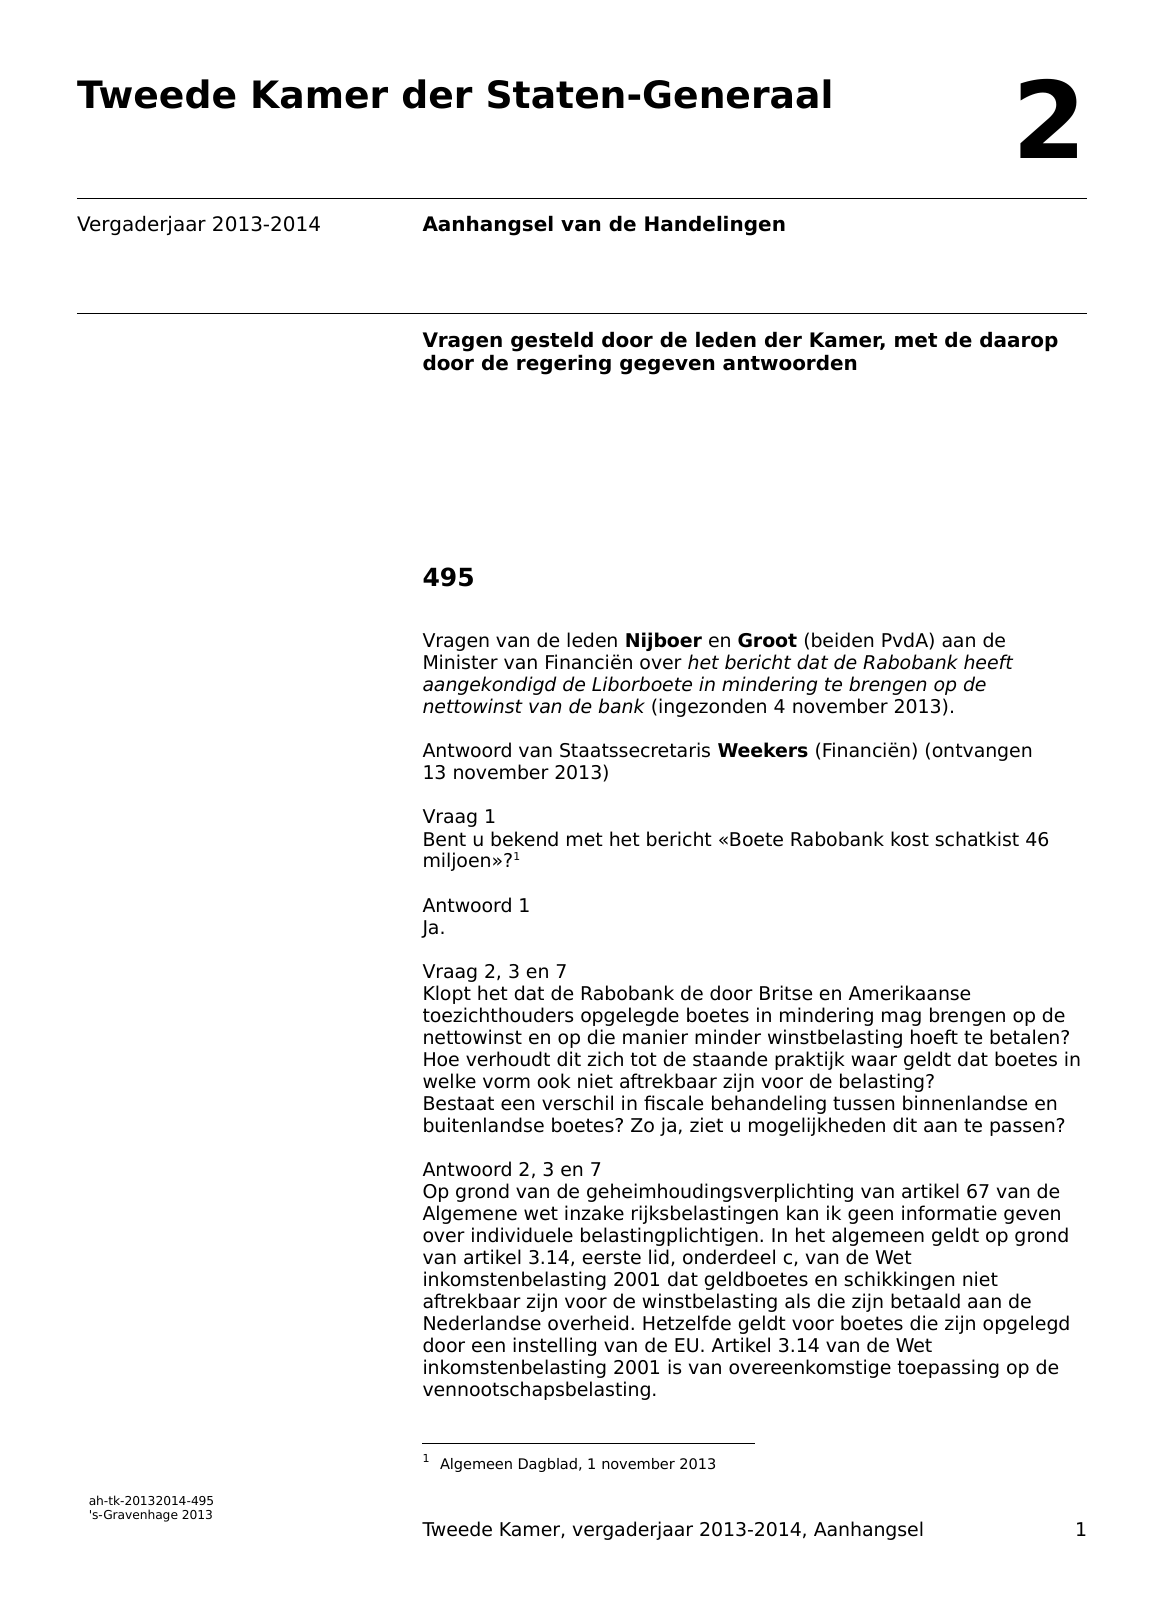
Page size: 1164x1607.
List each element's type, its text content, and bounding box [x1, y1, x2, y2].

text Op grond van de geheimhoudingsverplichting van artikel 67 van de Algemene wet inzake rijksbelastingen kan ik geen informatie geven over individuele belastingplichtigen. In het algemeen geldt op grond van artikel 3.14, eerste lid, onderdeel c, van de Wet inkomstenbelasting 2001 dat geldboetes en schikkingen niet aftrekbaar zijn voor de winstbelasting als die zijn betaald aan de Nederlandse overheid. Hetzelfde geldt voor boetes die zijn opgelegd door een instelling van de EU. Artikel 3.14 van de Wet inkomstenbelasting 2001 is van overeenkomstige toepassing op de vennootschapsbelasting. [422, 1181, 1087, 1401]
text Algemeen Dagblad, 1 november 2013 [422, 1452, 1087, 1474]
text Antwoord 2, 3 en 7 [422, 1159, 1087, 1181]
text Vraag 2, 3 en 7 [422, 961, 1087, 983]
table_header Tweede Kamer der Staten-Generaal [77, 59, 886, 198]
text 's-Gravenhage 2013 [88, 1508, 323, 1522]
table_cell Vragen gesteld door de leden der Kamer, met de daarop door de regering gegeven antwoorden [422, 314, 1087, 375]
table_cell Aanhangsel van de Handelingen [422, 199, 1087, 313]
text Vraag 1 [422, 806, 1087, 828]
text Ja. [422, 917, 1087, 938]
text Vragen van de leden Nijboer en Groot (beiden PvdA) aan de Minister van Financiën over het bericht dat de Rabobank heeft aangekondigd de Liborboete in mindering te brengen op de nettowinst van de bank (ingezonden 4 november 2013). [422, 630, 1087, 718]
text 495 [422, 563, 1087, 592]
text Hoe verhoudt dit zich tot de staande praktijk waar geldt dat boetes in welke vorm ook niet aftrekbaar zijn voor de belasting? [422, 1049, 1087, 1093]
table_header 2 [886, 59, 1087, 198]
text Bestaat een verschil in fiscale behandeling tussen binnenlandse en buitenlandse boetes? Zo ja, ziet u mogelijkheden dit aan te passen? [422, 1093, 1087, 1137]
text Antwoord van Staatssecretaris Weekers (Financiën) (ontvangen 13 november 2013) [422, 740, 1087, 784]
table_cell [77, 314, 422, 375]
text Bent u bekend met het bericht «Boete Rabobank kost schatkist 46 miljoen»? [422, 828, 1087, 872]
text Klopt het dat de Rabobank de door Britse en Amerikaanse toezichthouders opgelegde boetes in mindering mag brengen op de nettowinst en op die manier minder winstbelasting hoeft te betalen? [422, 983, 1087, 1049]
table_cell Vergaderjaar 2013-2014 [77, 199, 422, 313]
text Antwoord 1 [422, 894, 1087, 917]
text ah-tk-20132014-495 [88, 1494, 323, 1508]
